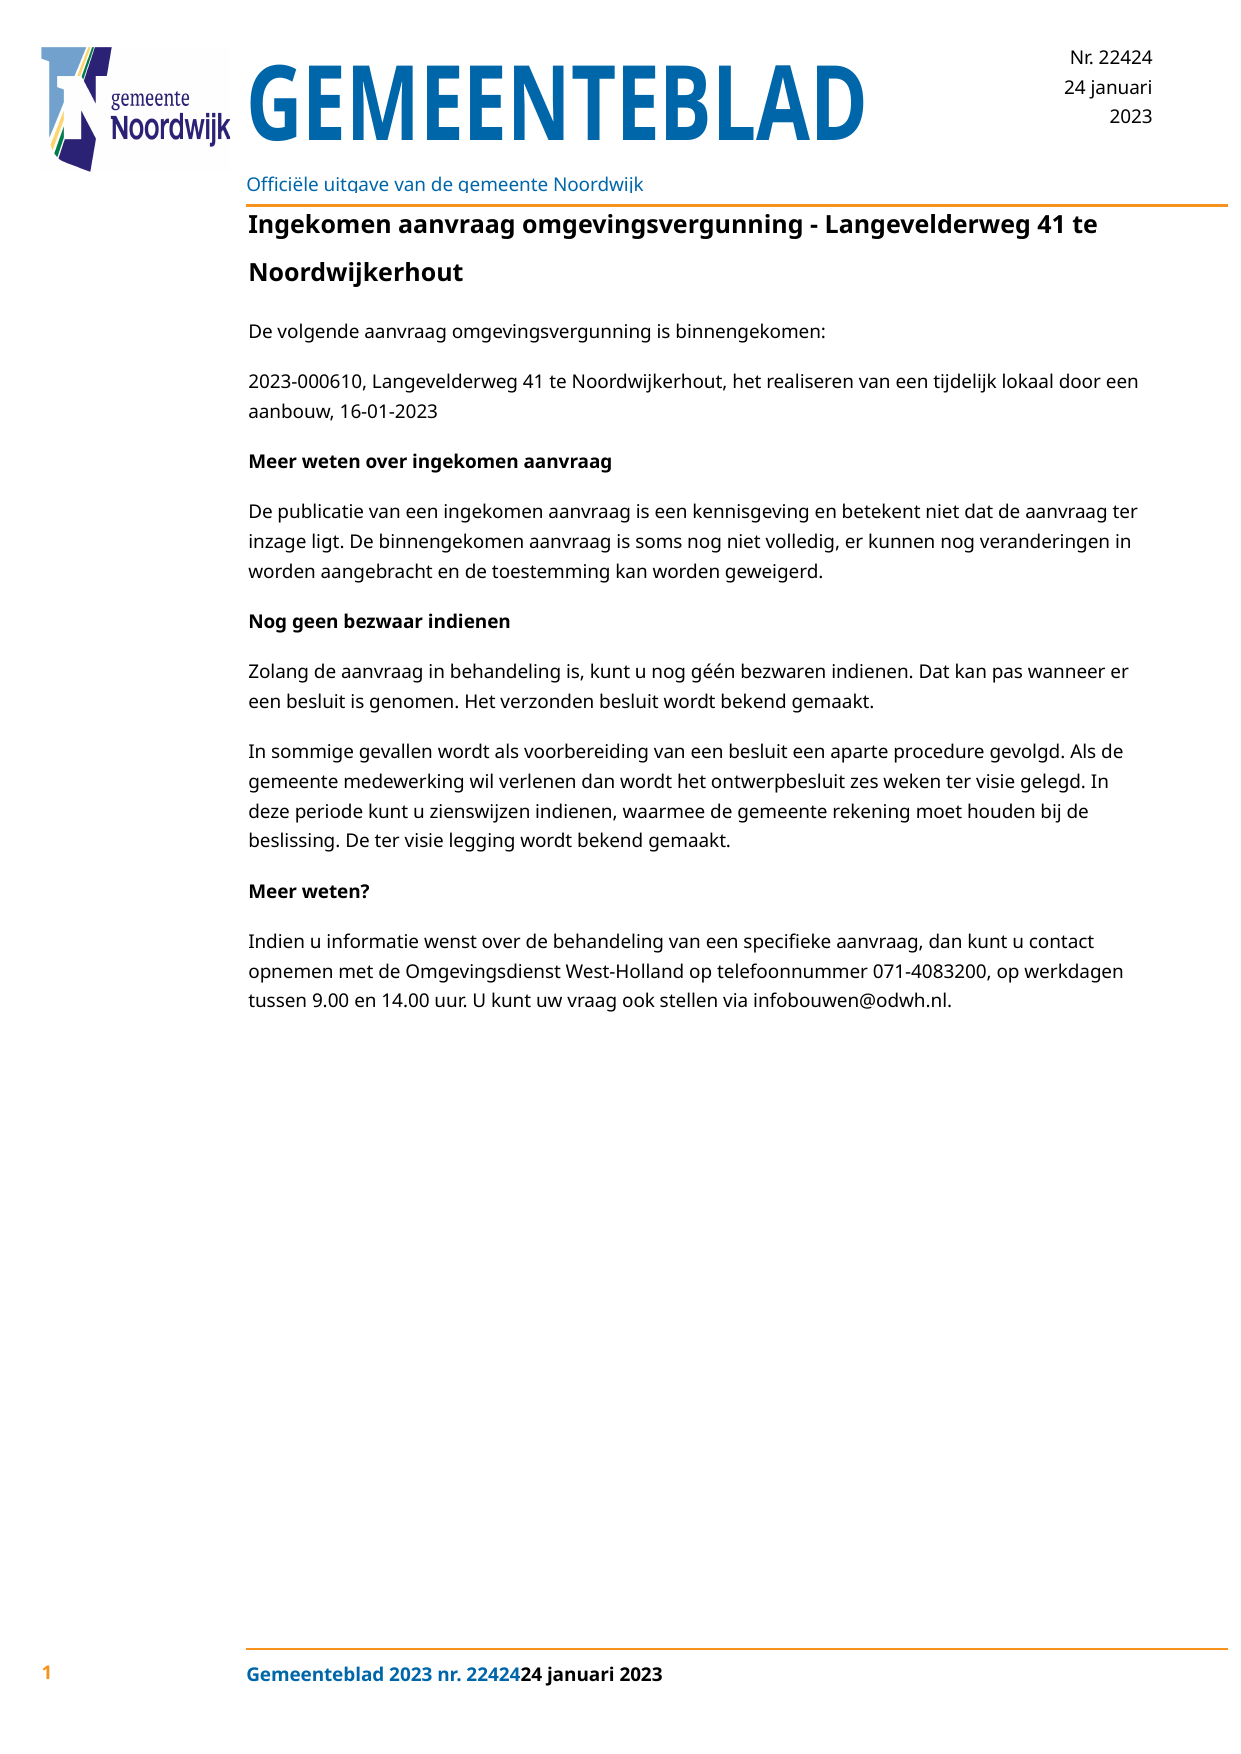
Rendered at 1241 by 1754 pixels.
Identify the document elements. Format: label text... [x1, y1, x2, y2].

text Zolang de aanvraag in behandeling is, kunt u nog géén bezwaren indienen. Dat kan pas wanneer er een besluit is genomen. Het verzonden besluit wordt bekend gemaakt. [248, 659, 1152, 714]
text De publicatie van een ingekomen aanvraag is een kennisgeving en betekent niet dat de aanvraag ter inzage ligt. De binnengekomen aanvraag is soms nog niet volledig, er kunnen nog veranderingen in worden aangebracht en de toestemming kan worden geweigerd. [248, 499, 1152, 584]
text In sommige gevallen wordt als voorbereiding van een besluit een aparte procedure gevolgd. Als de gemeente medewerking wil verlenen dan wordt het ontwerpbesluit zes weken ter visie gelegd. In deze periode kunt u zienswijzen indienen, waarmee de gemeente rekening moet houden bij de beslissing. De ter visie legging wordt bekend gemaakt. [248, 739, 1152, 853]
text Meer weten? [248, 878, 1152, 904]
text Meer weten over ingekomen aanvraag [248, 448, 1152, 474]
text Indien u informatie wenst over de behandeling van een specifieke aanvraag, dan kunt u contact opnemen met de Omgevingsdienst West-Holland op telefoonnummer 071-4083200, op werkdagen tussen 9.00 en 14.00 uur. U kunt uw vraag ook stellen via infobouwen@odwh.nl. [248, 928, 1152, 1013]
text Ingekomen aanvraag omgevingsvergunning - Langevelderweg 41 te Noordwijkerhout [248, 207, 1152, 288]
text De volgende aanvraag omgevingsvergunning is binnengekomen: [248, 318, 1152, 344]
text 2023-000610, Langevelderweg 41 te Noordwijkerhout, het realiseren van een tijdelijk lokaal door een aanbouw, 16-01-2023 [248, 368, 1152, 424]
text Nog geen bezwaar indienen [248, 608, 1152, 634]
picture [41, 47, 231, 172]
